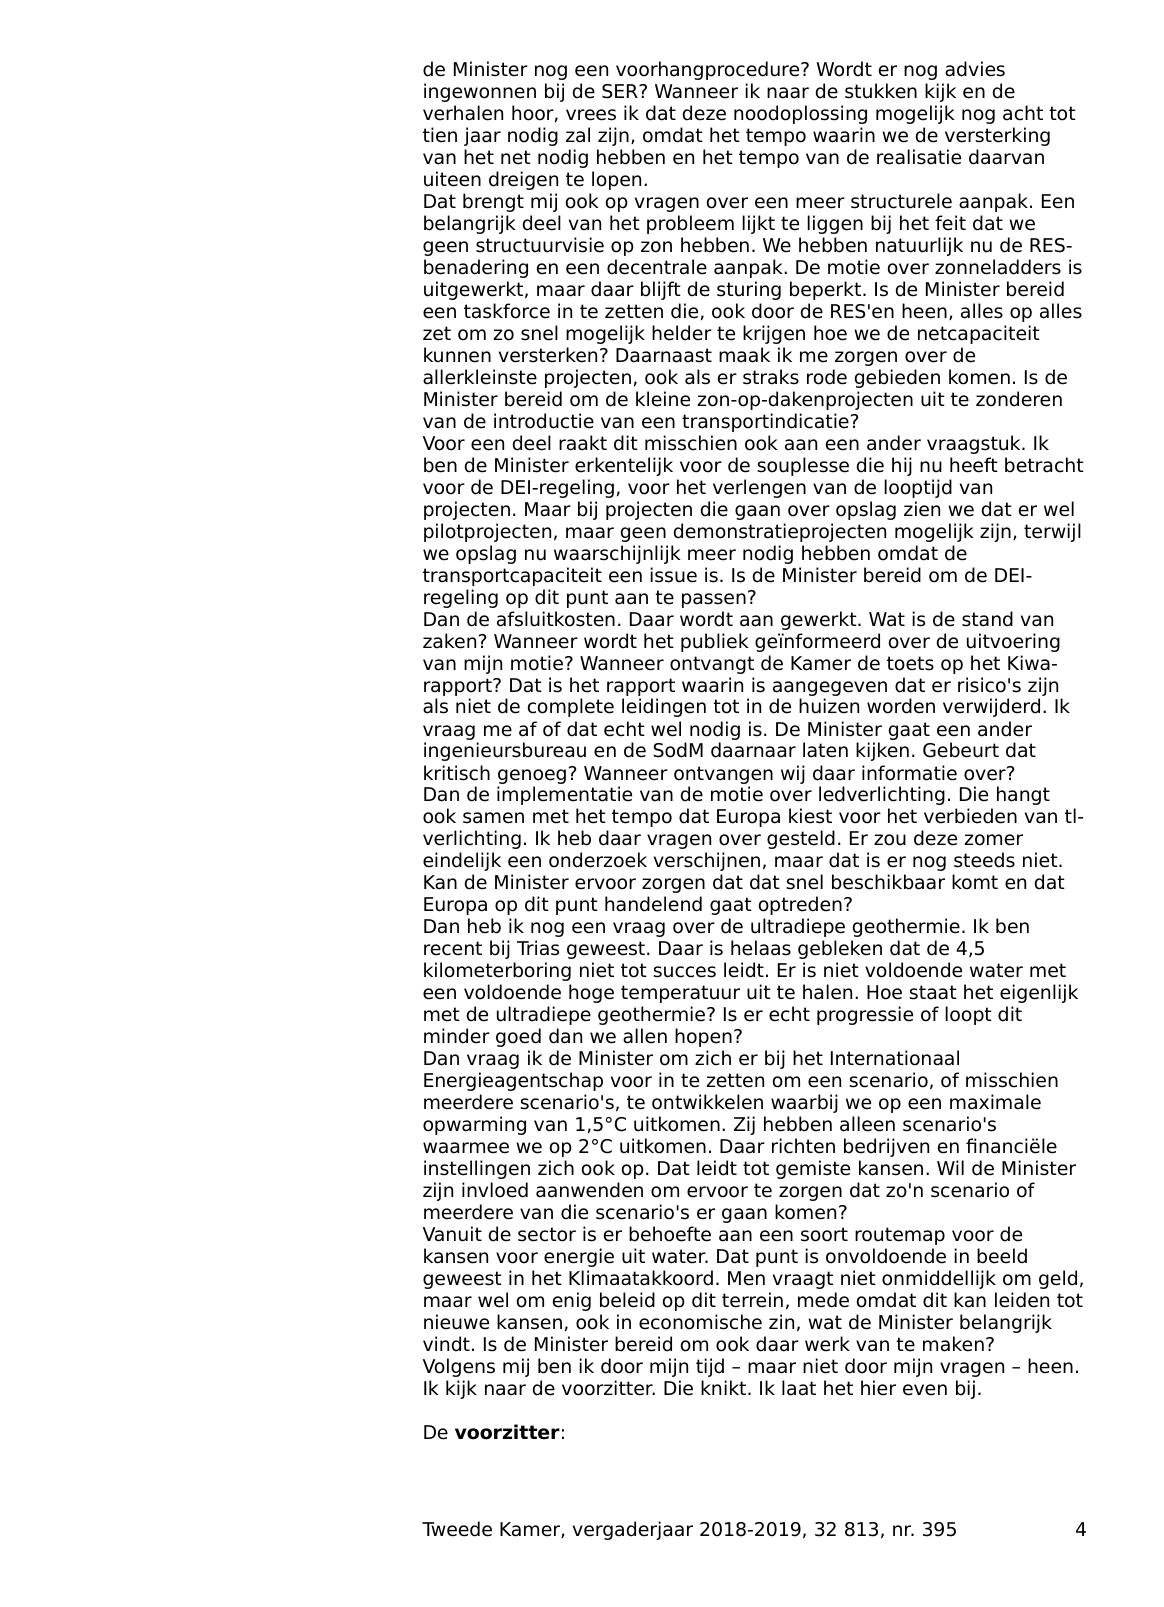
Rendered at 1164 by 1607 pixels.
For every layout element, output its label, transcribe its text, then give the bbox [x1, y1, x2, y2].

text Dan vraag ik de Minister om zich er bij het Internationaal Energieagentschap voor in te zetten om een scenario, of misschien meerdere scenario's, te ontwikkelen waarbij we op een maximale opwarming van 1,5°C uitkomen. Zij hebben alleen scenario's waarmee we op 2°C uitkomen. Daar richten bedrijven en financiële instellingen zich ook op. Dat leidt tot gemiste kansen. Wil de Minister zijn invloed aanwenden om ervoor te zorgen dat zo'n scenario of meerdere van die scenario's er gaan komen? [422, 1048, 1087, 1224]
text Dan de implementatie van de motie over ledverlichting. Die hangt ook samen met het tempo dat Europa kiest voor het verbieden van tl-verlichting. Ik heb daar vragen over gesteld. Er zou deze zomer eindelijk een onderzoek verschijnen, maar dat is er nog steeds niet. Kan de Minister ervoor zorgen dat dat snel beschikbaar komt en dat Europa op dit punt handelend gaat optreden? [422, 784, 1087, 916]
text Volgens mij ben ik door mijn tijd – maar niet door mijn vragen – heen. Ik kijk naar de voorzitter. Die knikt. Ik laat het hier even bij. [422, 1356, 1087, 1400]
text De voorzitter: [422, 1422, 1087, 1444]
text Dat brengt mij ook op vragen over een meer structurele aanpak. Een belangrijk deel van het probleem lijkt te liggen bij het feit dat we geen structuurvisie op zon hebben. We hebben natuurlijk nu de RES-benadering en een decentrale aanpak. De motie over zonneladders is uitgewerkt, maar daar blijft de sturing beperkt. Is de Minister bereid een taskforce in te zetten die, ook door de RES'en heen, alles op alles zet om zo snel mogelijk helder te krijgen hoe we de netcapaciteit kunnen versterken? Daarnaast maak ik me zorgen over de allerkleinste projecten, ook als er straks rode gebieden komen. Is de Minister bereid om de kleine zon-op-dakenprojecten uit te zonderen van de introductie van een transportindicatie? [422, 191, 1087, 433]
text de Minister nog een voorhangprocedure? Wordt er nog advies ingewonnen bij de SER? Wanneer ik naar de stukken kijk en de verhalen hoor, vrees ik dat deze noodoplossing mogelijk nog acht tot tien jaar nodig zal zijn, omdat het tempo waarin we de versterking van het net nodig hebben en het tempo van de realisatie daarvan uiteen dreigen te lopen. [422, 59, 1087, 191]
text Dan heb ik nog een vraag over de ultradiepe geothermie. Ik ben recent bij Trias geweest. Daar is helaas gebleken dat de 4,5 kilometerboring niet tot succes leidt. Er is niet voldoende water met een voldoende hoge temperatuur uit te halen. Hoe staat het eigenlijk met de ultradiepe geothermie? Is er echt progressie of loopt dit minder goed dan we allen hopen? [422, 916, 1087, 1048]
text Vanuit de sector is er behoefte aan een soort routemap voor de kansen voor energie uit water. Dat punt is onvoldoende in beeld geweest in het Klimaatakkoord. Men vraagt niet onmiddellijk om geld, maar wel om enig beleid op dit terrein, mede omdat dit kan leiden tot nieuwe kansen, ook in economische zin, wat de Minister belangrijk vindt. Is de Minister bereid om ook daar werk van te maken? [422, 1224, 1087, 1356]
text Dan de afsluitkosten. Daar wordt aan gewerkt. Wat is de stand van zaken? Wanneer wordt het publiek geïnformeerd over de uitvoering van mijn motie? Wanneer ontvangt de Kamer de toets op het Kiwa-rapport? Dat is het rapport waarin is aangegeven dat er risico's zijn als niet de complete leidingen tot in de huizen worden verwijderd. Ik vraag me af of dat echt wel nodig is. De Minister gaat een ander ingenieursbureau en de SodM daarnaar laten kijken. Gebeurt dat kritisch genoeg? Wanneer ontvangen wij daar informatie over? [422, 608, 1087, 784]
text Voor een deel raakt dit misschien ook aan een ander vraagstuk. Ik ben de Minister erkentelijk voor de souplesse die hij nu heeft betracht voor de DEI-regeling, voor het verlengen van de looptijd van projecten. Maar bij projecten die gaan over opslag zien we dat er wel pilotprojecten, maar geen demonstratieprojecten mogelijk zijn, terwijl we opslag nu waarschijnlijk meer nodig hebben omdat de transportcapaciteit een issue is. Is de Minister bereid om de DEI-regeling op dit punt aan te passen? [422, 433, 1087, 608]
